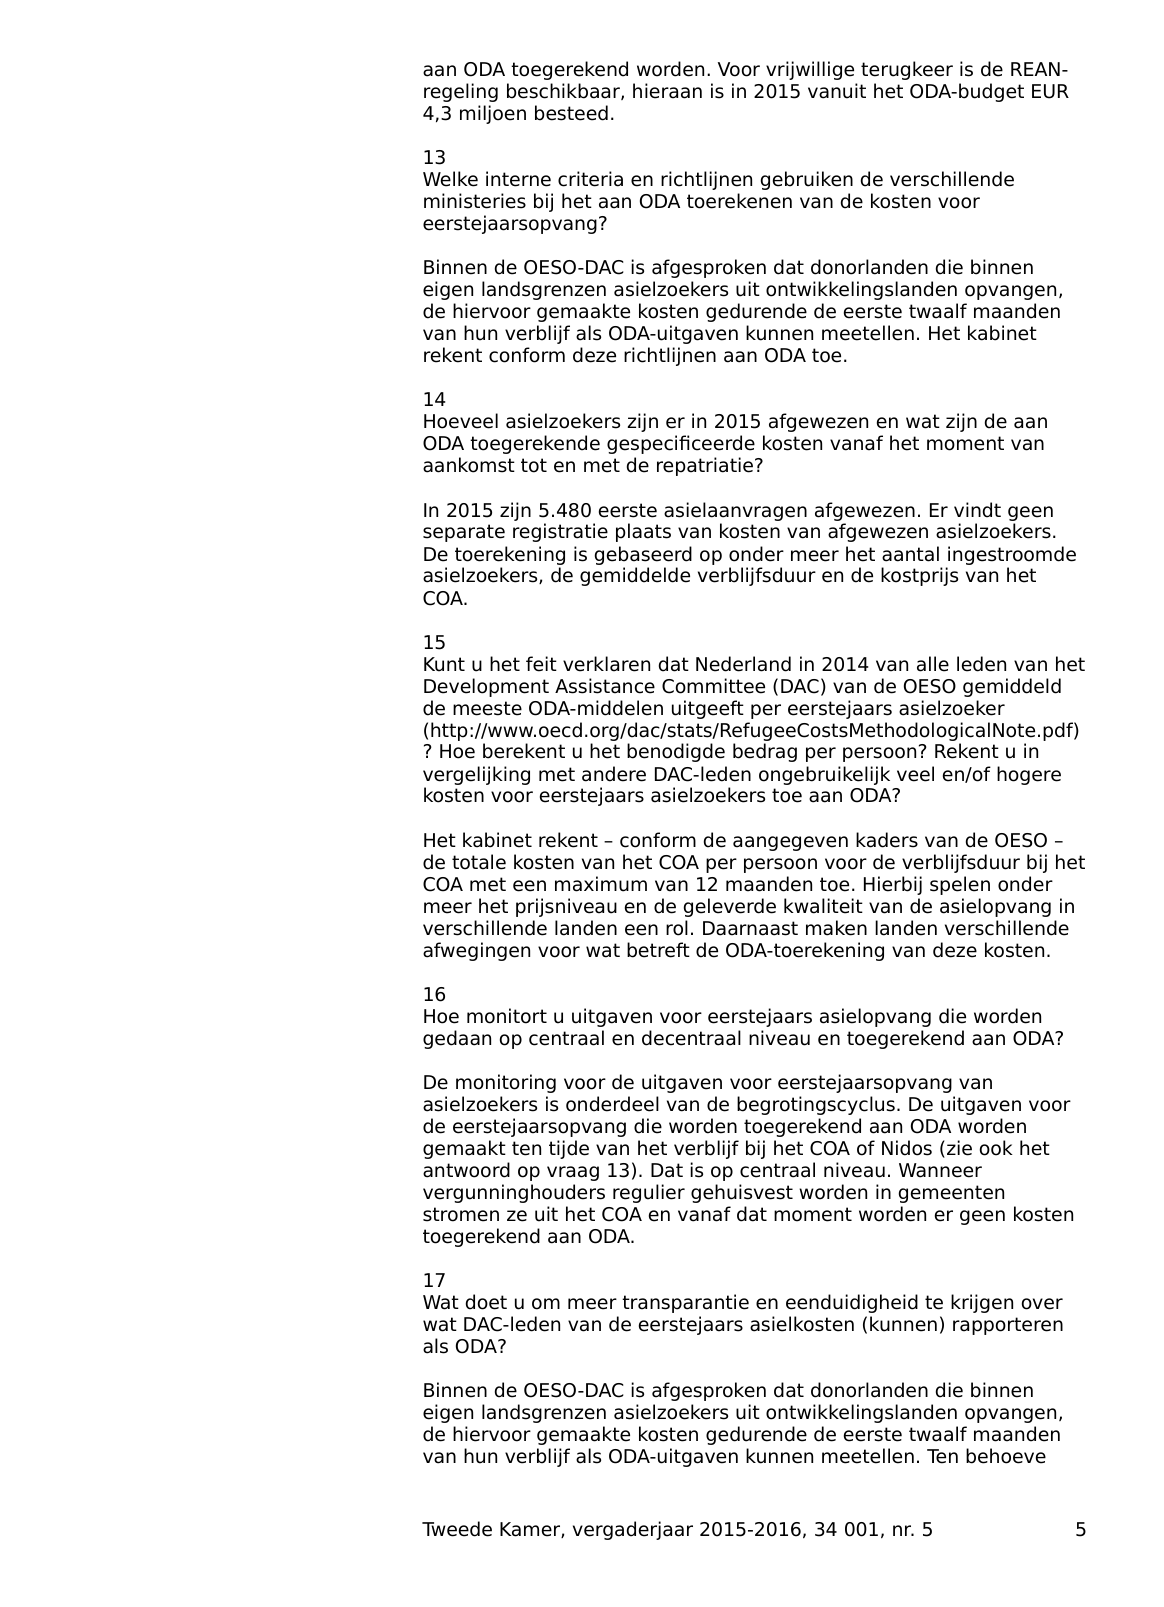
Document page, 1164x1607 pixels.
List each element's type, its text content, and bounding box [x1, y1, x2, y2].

text Het kabinet rekent – conform de aangegeven kaders van de OESO – de totale kosten van het COA per persoon voor de verblijfsduur bij het COA met een maximum van 12 maanden toe. Hierbij spelen onder meer het prijsniveau en de geleverde kwaliteit van de asielopvang in verschillende landen een rol. Daarnaast maken landen verschillende afwegingen voor wat betreft de ODA-toerekening van deze kosten. [422, 829, 1087, 961]
text 13 [422, 147, 1087, 169]
text Hoe monitort u uitgaven voor eerstejaars asielopvang die worden gedaan op centraal en decentraal niveau en toegerekend aan ODA? [422, 1006, 1087, 1049]
text 14 [422, 389, 1087, 411]
text De monitoring voor de uitgaven voor eerstejaarsopvang van asielzoekers is onderdeel van de begrotingscyclus. De uitgaven voor de eerstejaarsopvang die worden toegerekend aan ODA worden gemaakt ten tijde van het verblijf bij het COA of Nidos (zie ook het antwoord op vraag 13). Dat is op centraal niveau. Wanneer vergunninghouders regulier gehuisvest worden in gemeenten stromen ze uit het COA en vanaf dat moment worden er geen kosten toegerekend aan ODA. [422, 1072, 1087, 1248]
text 16 [422, 984, 1087, 1006]
text Binnen de OESO-DAC is afgesproken dat donorlanden die binnen eigen landsgrenzen asielzoekers uit ontwikkelingslanden opvangen, de hiervoor gemaakte kosten gedurende de eerste twaalf maanden van hun verblijf als ODA-uitgaven kunnen meetellen. Het kabinet rekent conform deze richtlijnen aan ODA toe. [422, 257, 1087, 367]
text Welke interne criteria en richtlijnen gebruiken de verschillende ministeries bij het aan ODA toerekenen van de kosten voor eerstejaarsopvang? [422, 169, 1087, 235]
text aan ODA toegerekend worden. Voor vrijwillige terugkeer is de REAN-regeling beschikbaar, hieraan is in 2015 vanuit het ODA-budget EUR 4,3 miljoen besteed. [422, 59, 1087, 125]
text Kunt u het feit verklaren dat Nederland in 2014 van alle leden van het Development Assistance Committee (DAC) van de OESO gemiddeld de meeste ODA-middelen uitgeeft per eerstejaars asielzoeker (http://www.oecd.org/dac/stats/RefugeeCostsMethodologicalNote.pdf)? Hoe berekent u het benodigde bedrag per persoon? Rekent u in vergelijking met andere DAC-leden ongebruikelijk veel en/of hogere kosten voor eerstejaars asielzoekers toe aan ODA? [422, 653, 1087, 807]
text 17 [422, 1270, 1087, 1292]
text 15 [422, 632, 1087, 653]
text Hoeveel asielzoekers zijn er in 2015 afgewezen en wat zijn de aan ODA toegerekende gespecificeerde kosten vanaf het moment van aankomst tot en met de repatriatie? [422, 411, 1087, 477]
text Binnen de OESO-DAC is afgesproken dat donorlanden die binnen eigen landsgrenzen asielzoekers uit ontwikkelingslanden opvangen, de hiervoor gemaakte kosten gedurende de eerste twaalf maanden van hun verblijf als ODA-uitgaven kunnen meetellen. Ten behoeve [422, 1380, 1087, 1468]
text In 2015 zijn 5.480 eerste asielaanvragen afgewezen. Er vindt geen separate registratie plaats van kosten van afgewezen asielzoekers. De toerekening is gebaseerd op onder meer het aantal ingestroomde asielzoekers, de gemiddelde verblijfsduur en de kostprijs van het COA. [422, 499, 1087, 609]
text Wat doet u om meer transparantie en eenduidigheid te krijgen over wat DAC-leden van de eerstejaars asielkosten (kunnen) rapporteren als ODA? [422, 1292, 1087, 1358]
